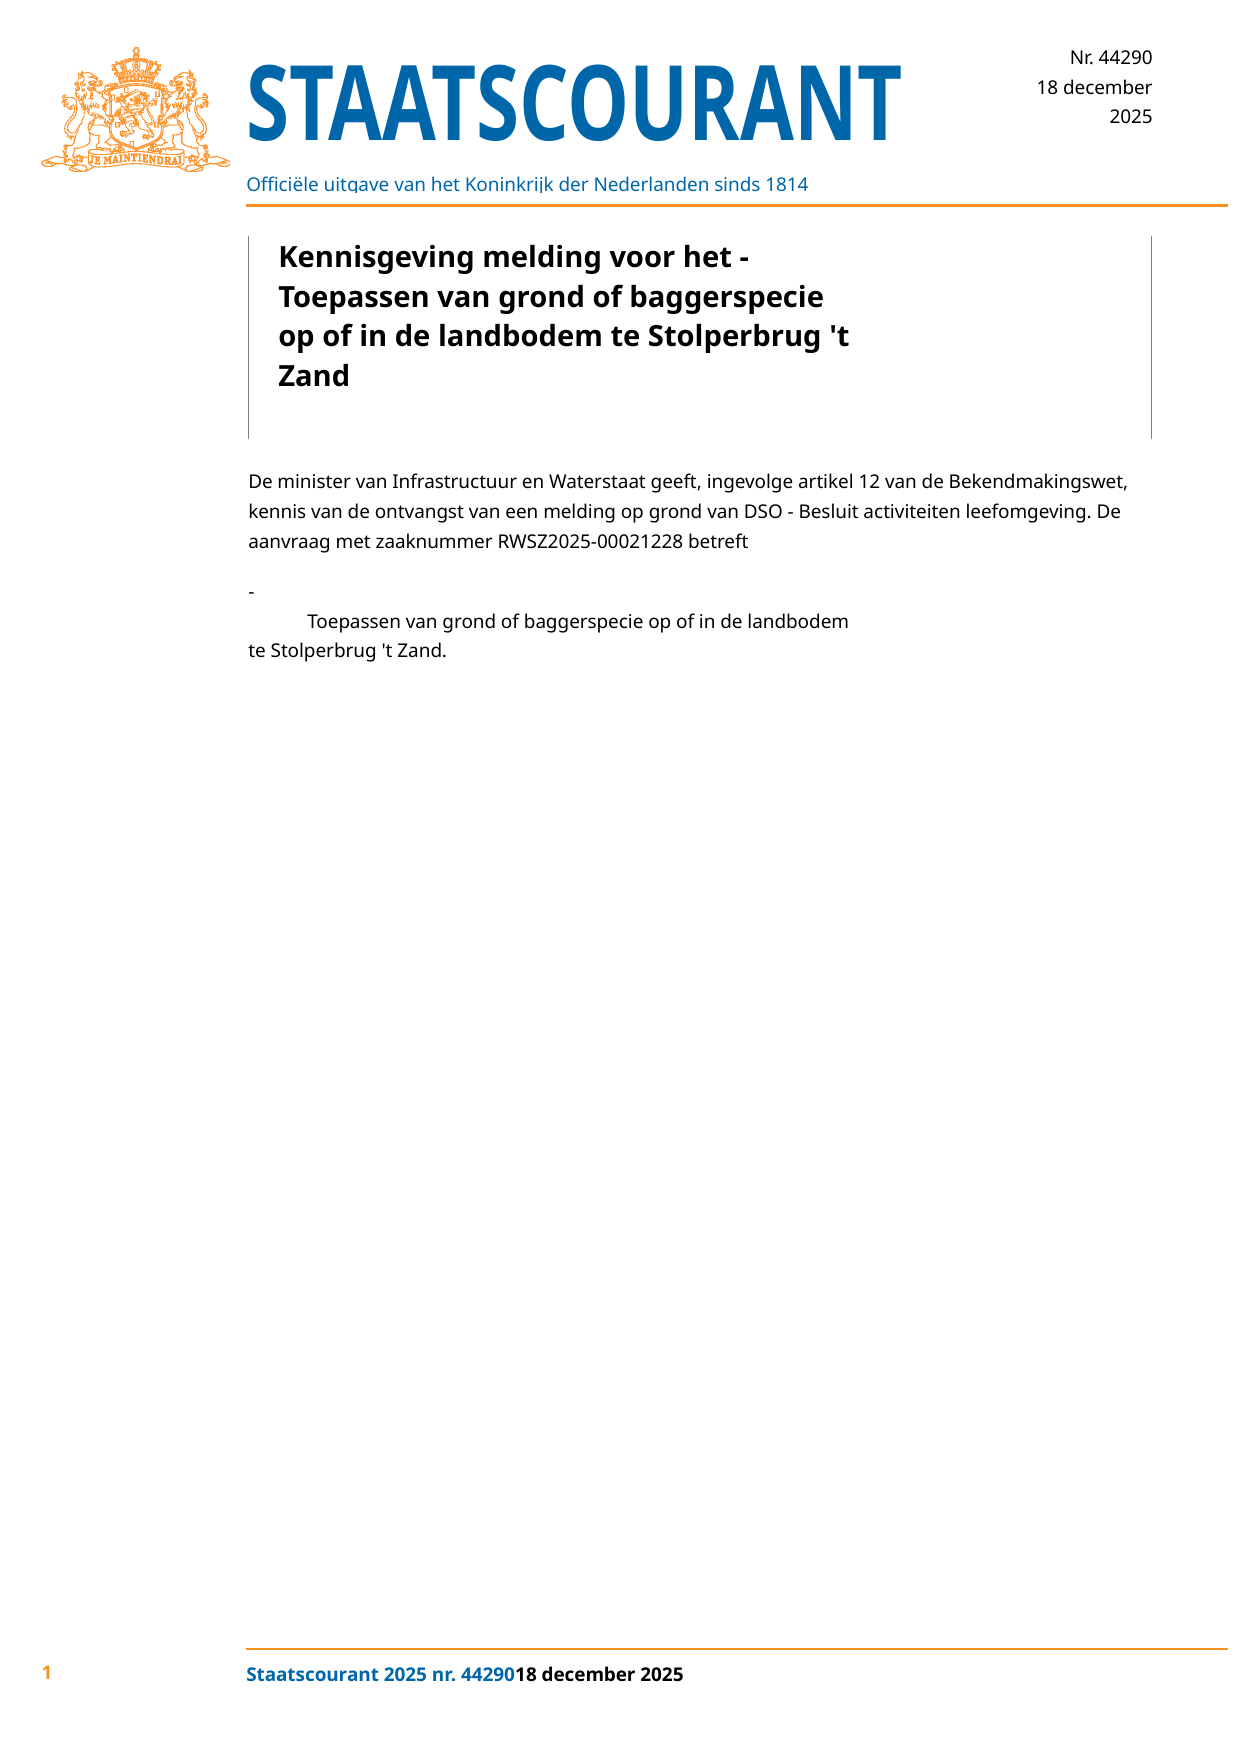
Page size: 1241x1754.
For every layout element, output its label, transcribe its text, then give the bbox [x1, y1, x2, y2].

text De minister van Infrastructuur en Waterstaat geeft, ingevolge artikel 12 van de Bekendmakingswet, kennis van de ontvangst van een melding op grond van DSO - Besluit activiteiten leefomgeving. De aanvraag met zaaknummer RWSZ2025-00021228 betreft [248, 469, 1152, 553]
list Toepassen van grond of baggerspecie op of in de landbodem [248, 608, 1152, 633]
table_header Kennisgeving melding voor het -Toepassen van grond of baggerspecie op of in de landbodem te Stolperbrug 't Zand [249, 236, 850, 439]
text te Stolperbrug 't Zand. [248, 637, 1152, 663]
picture [912, 236, 1090, 414]
table_header [850, 414, 1151, 439]
picture [41, 47, 231, 172]
table_header [850, 236, 912, 413]
table_header [1090, 236, 1151, 413]
